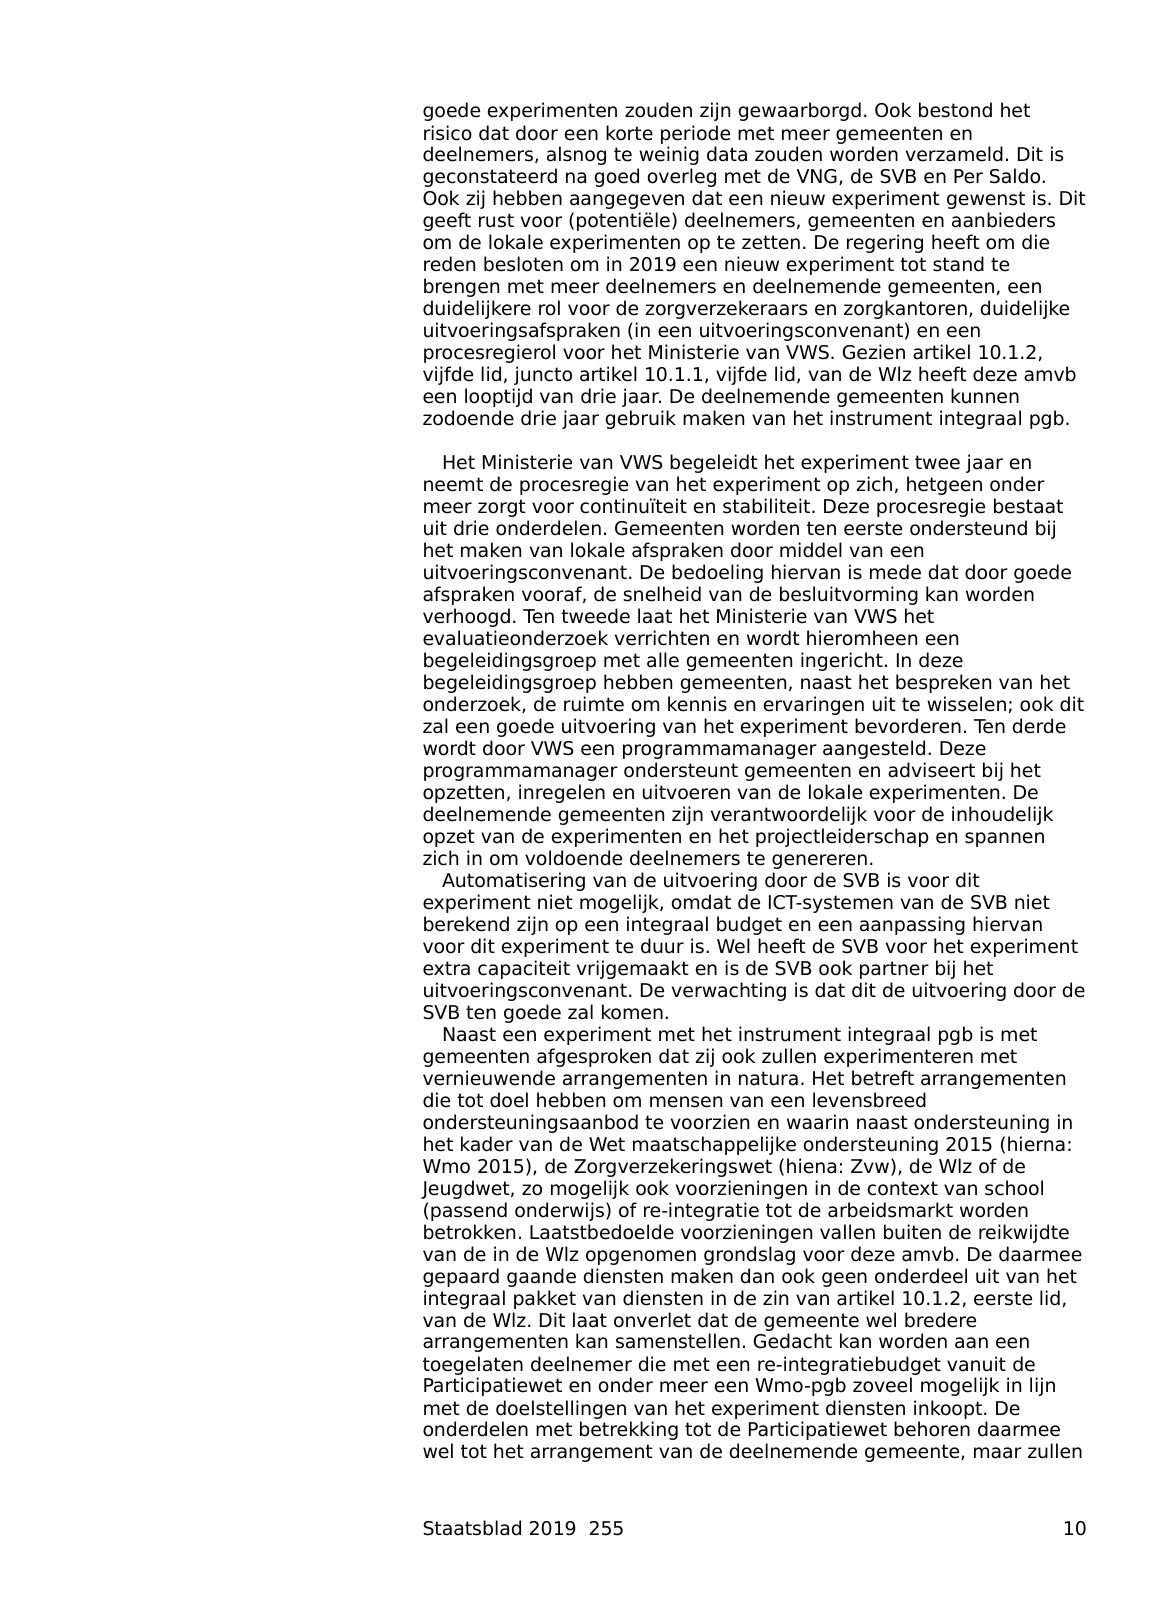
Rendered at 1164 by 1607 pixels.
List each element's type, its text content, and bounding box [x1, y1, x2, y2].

text Naast een experiment met het instrument integraal pgb is met gemeenten afgesproken dat zij ook zullen experimenteren met vernieuwende arrangementen in natura. Het betreft arrangementen die tot doel hebben om mensen van een levensbreed ondersteuningsaanbod te voorzien en waarin naast ondersteuning in het kader van de Wet maatschappelijke ondersteuning 2015 (hierna: Wmo 2015), de Zorgverzekeringswet (hiena: Zvw), de Wlz of de Jeugdwet, zo mogelijk ook voorzieningen in de context van school (passend onderwijs) of re-integratie tot de arbeidsmarkt worden betrokken. Laatstbedoelde voorzieningen vallen buiten de reikwijdte van de in de Wlz opgenomen grondslag voor deze amvb. De daarmee gepaard gaande diensten maken dan ook geen onderdeel uit van het integraal pakket van diensten in de zin van artikel 10.1.2, eerste lid, van de Wlz. Dit laat onverlet dat de gemeente wel bredere arrangementen kan samenstellen. Gedacht kan worden aan een toegelaten deelnemer die met een re-integratiebudget vanuit de Participatiewet en onder meer een Wmo-pgb zoveel mogelijk in lijn met de doelstellingen van het experiment diensten inkoopt. De onderdelen met betrekking tot de Participatiewet behoren daarmee wel tot het arrangement van de deelnemende gemeente, maar zullen [422, 1024, 1087, 1463]
text Het Ministerie van VWS begeleidt het experiment twee jaar en neemt de procesregie van het experiment op zich, hetgeen onder meer zorgt voor continuïteit en stabiliteit. Deze procesregie bestaat uit drie onderdelen. Gemeenten worden ten eerste ondersteund bij het maken van lokale afspraken door middel van een uitvoeringsconvenant. De bedoeling hiervan is mede dat door goede afspraken vooraf, de snelheid van de besluitvorming kan worden verhoogd. Ten tweede laat het Ministerie van VWS het evaluatieonderzoek verrichten en wordt hieromheen een begeleidingsgroep met alle gemeenten ingericht. In deze begeleidingsgroep hebben gemeenten, naast het bespreken van het onderzoek, de ruimte om kennis en ervaringen uit te wisselen; ook dit zal een goede uitvoering van het experiment bevorderen. Ten derde wordt door VWS een programmamanager aangesteld. Deze programmamanager ondersteunt gemeenten en adviseert bij het opzetten, inregelen en uitvoeren van de lokale experimenten. De deelnemende gemeenten zijn verantwoordelijk voor de inhoudelijk opzet van de experimenten en het projectleiderschap en spannen zich in om voldoende deelnemers te genereren. [422, 452, 1087, 870]
text goede experimenten zouden zijn gewaarborgd. Ook bestond het risico dat door een korte periode met meer gemeenten en deelnemers, alsnog te weinig data zouden worden verzameld. Dit is geconstateerd na goed overleg met de VNG, de SVB en Per Saldo. Ook zij hebben aangegeven dat een nieuw experiment gewenst is. Dit geeft rust voor (potentiële) deelnemers, gemeenten en aanbieders om de lokale experimenten op te zetten. De regering heeft om die reden besloten om in 2019 een nieuw experiment tot stand te brengen met meer deelnemers en deelnemende gemeenten, een duidelijkere rol voor de zorgverzekeraars en zorgkantoren, duidelijke uitvoeringsafspraken (in een uitvoeringsconvenant) en een procesregierol voor het Ministerie van VWS. Gezien artikel 10.1.2, vijfde lid, juncto artikel 10.1.1, vijfde lid, van de Wlz heeft deze amvb een looptijd van drie jaar. De deelnemende gemeenten kunnen zodoende drie jaar gebruik maken van het instrument integraal pgb. [422, 100, 1087, 430]
text Automatisering van de uitvoering door de SVB is voor dit experiment niet mogelijk, omdat de ICT-systemen van de SVB niet berekend zijn op een integraal budget en een aanpassing hiervan voor dit experiment te duur is. Wel heeft de SVB voor het experiment extra capaciteit vrijgemaakt en is de SVB ook partner bij het uitvoeringsconvenant. De verwachting is dat dit de uitvoering door de SVB ten goede zal komen. [422, 870, 1087, 1024]
